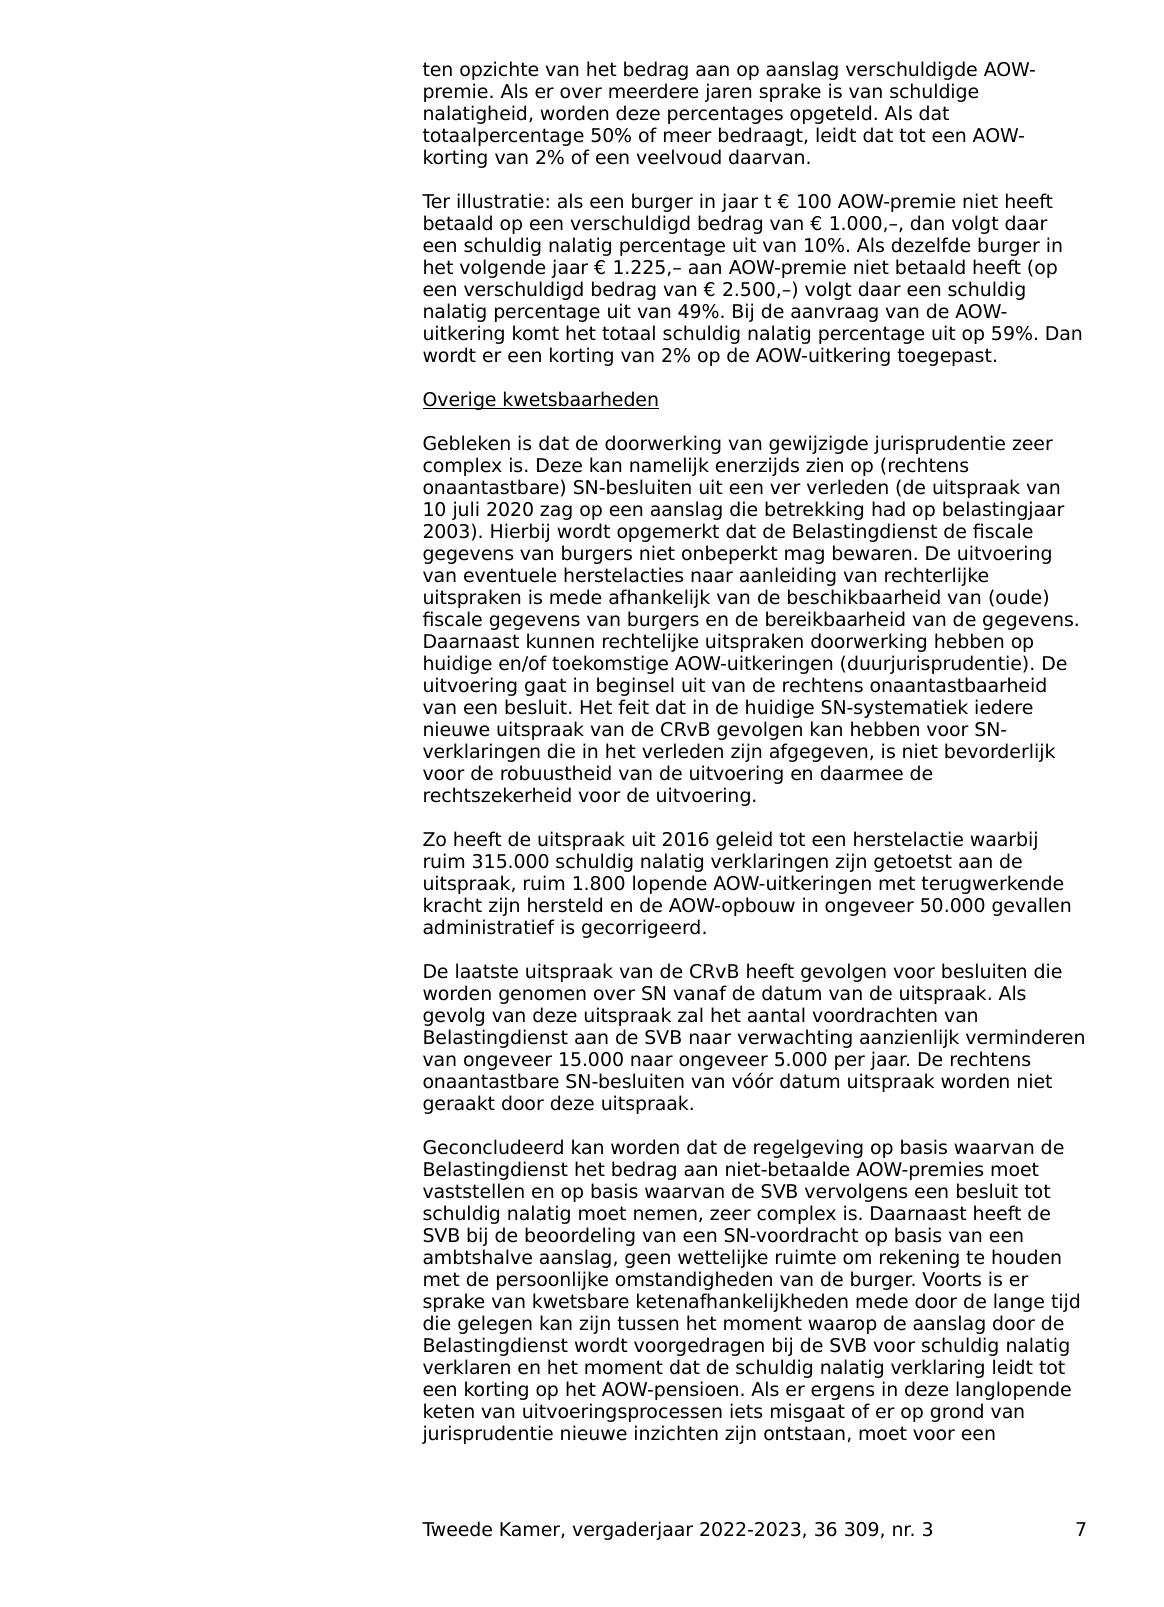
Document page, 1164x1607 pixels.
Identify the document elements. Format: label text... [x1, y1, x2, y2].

text Zo heeft de uitspraak uit 2016 geleid tot een herstelactie waarbij ruim 315.000 schuldig nalatig verklaringen zijn getoetst aan de uitspraak, ruim 1.800 lopende AOW-uitkeringen met terugwerkende kracht zijn hersteld en de AOW-opbouw in ongeveer 50.000 gevallen administratief is gecorrigeerd. [422, 829, 1087, 939]
text Ter illustratie: als een burger in jaar t € 100 AOW-premie niet heeft betaald op een verschuldigd bedrag van € 1.000,–, dan volgt daar een schuldig nalatig percentage uit van 10%. Als dezelfde burger in het volgende jaar € 1.225,– aan AOW-premie niet betaald heeft (op een verschuldigd bedrag van € 2.500,–) volgt daar een schuldig nalatig percentage uit van 49%. Bij de aanvraag van de AOW-uitkering komt het totaal schuldig nalatig percentage uit op 59%. Dan wordt er een korting van 2% op de AOW-uitkering toegepast. [422, 191, 1087, 367]
subtitle Overige kwetsbaarheden [422, 389, 1087, 411]
text ten opzichte van het bedrag aan op aanslag verschuldigde AOW-premie. Als er over meerdere jaren sprake is van schuldige nalatigheid, worden deze percentages opgeteld. Als dat totaalpercentage 50% of meer bedraagt, leidt dat tot een AOW-korting van 2% of een veelvoud daarvan. [422, 59, 1087, 169]
text De laatste uitspraak van de CRvB heeft gevolgen voor besluiten die worden genomen over SN vanaf de datum van de uitspraak. Als gevolg van deze uitspraak zal het aantal voordrachten van Belastingdienst aan de SVB naar verwachting aanzienlijk verminderen van ongeveer 15.000 naar ongeveer 5.000 per jaar. De rechtens onaantastbare SN-besluiten van vóór datum uitspraak worden niet geraakt door deze uitspraak. [422, 961, 1087, 1115]
text Gebleken is dat de doorwerking van gewijzigde jurisprudentie zeer complex is. Deze kan namelijk enerzijds zien op (rechtens onaantastbare) SN-besluiten uit een ver verleden (de uitspraak van 10 juli 2020 zag op een aanslag die betrekking had op belastingjaar 2003). Hierbij wordt opgemerkt dat de Belastingdienst de fiscale gegevens van burgers niet onbeperkt mag bewaren. De uitvoering van eventuele herstelacties naar aanleiding van rechterlijke uitspraken is mede afhankelijk van de beschikbaarheid van (oude) fiscale gegevens van burgers en de bereikbaarheid van de gegevens. Daarnaast kunnen rechtelijke uitspraken doorwerking hebben op huidige en/of toekomstige AOW-uitkeringen (duurjurisprudentie). De uitvoering gaat in beginsel uit van de rechtens onaantastbaarheid van een besluit. Het feit dat in de huidige SN-systematiek iedere nieuwe uitspraak van de CRvB gevolgen kan hebben voor SN-verklaringen die in het verleden zijn afgegeven, is niet bevorderlijk voor de robuustheid van de uitvoering en daarmee de rechtszekerheid voor de uitvoering. [422, 433, 1087, 807]
text Geconcludeerd kan worden dat de regelgeving op basis waarvan de Belastingdienst het bedrag aan niet-betaalde AOW-premies moet vaststellen en op basis waarvan de SVB vervolgens een besluit tot schuldig nalatig moet nemen, zeer complex is. Daarnaast heeft de SVB bij de beoordeling van een SN-voordracht op basis van een ambtshalve aanslag, geen wettelijke ruimte om rekening te houden met de persoonlijke omstandigheden van de burger. Voorts is er sprake van kwetsbare ketenafhankelijkheden mede door de lange tijd die gelegen kan zijn tussen het moment waarop de aanslag door de Belastingdienst wordt voorgedragen bij de SVB voor schuldig nalatig verklaren en het moment dat de schuldig nalatig verklaring leidt tot een korting op het AOW-pensioen. Als er ergens in deze langlopende keten van uitvoeringsprocessen iets misgaat of er op grond van jurisprudentie nieuwe inzichten zijn ontstaan, moet voor een [422, 1137, 1087, 1445]
